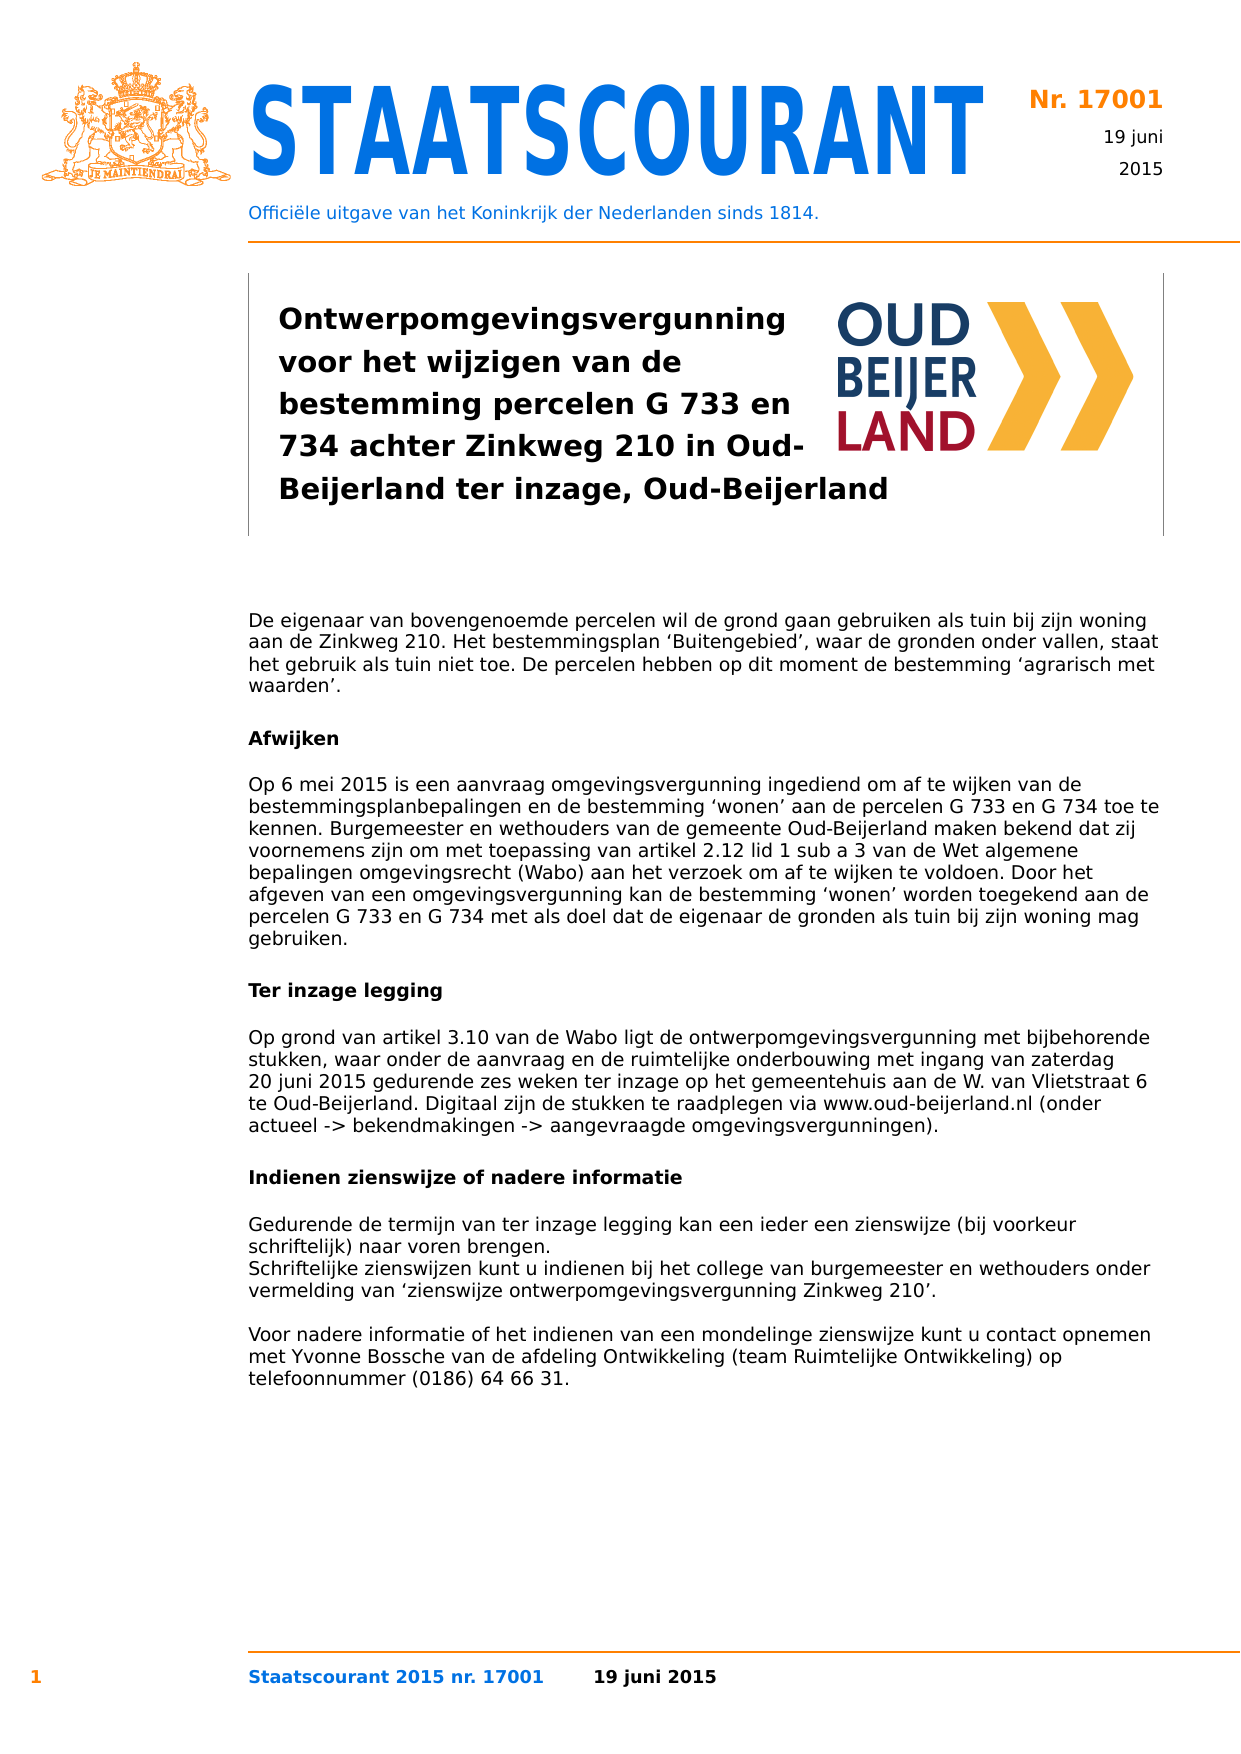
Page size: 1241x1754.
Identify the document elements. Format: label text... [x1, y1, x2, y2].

text Op 6 mei 2015 is een aanvraag omgevingsvergunning ingediend om af te wijken van de bestemmingsplanbepalingen en de bestemming ‘wonen’ aan de percelen G 733 en G 734 toe te kennen. Burgemeester en wethouders van de gemeente Oud-Beijerland maken bekend dat zij voornemens zijn om met toepassing van artikel 2.12 lid 1 sub a 3 van de Wet algemene bepalingen omgevingsrecht (Wabo) aan het verzoek om af te wijken te voldoen. Door het afgeven van een omgevingsvergunning kan de bestemming ‘wonen’ worden toegekend aan de percelen G 733 en G 734 met als doel dat de eigenaar de gronden als tuin bij zijn woning mag gebruiken. [248, 774, 1163, 950]
text Schriftelijke zienswijzen kunt u indienen bij het college van burgemeester en wethouders onder vermelding van ‘zienswijze ontwerpomgevingsvergunning Zinkweg 210’. [248, 1258, 1163, 1302]
text Gedurende de termijn van ter inzage legging kan een ieder een zienswijze (bij voorkeur schriftelijk) naar voren brengen. [248, 1214, 1163, 1258]
table_header STAATSCOURANT [248, 62, 998, 203]
subtitle Ter inzage legging [248, 980, 1163, 1002]
picture [838, 302, 1134, 451]
table_cell Officiële uitgave van het Koninkrijk der Nederlanden sinds 1814. [248, 203, 1240, 241]
text Op grond van artikel 3.10 van de Wabo ligt de ontwerpomgevingsvergunning met bijbehorende stukken, waar onder de aanvraag en de ruimtelijke onderbouwing met ingang van zaterdag 20 juni 2015 gedurende zes weken ter inzage op het gemeentehuis aan de W. van Vlietstraat 6 te Oud-Beijerland. Digitaal zijn de stukken te raadplegen via www.oud-beijerland.nl (onder actueel -> bekendmakingen -> aangevraagde omgevingsvergunningen). [248, 1027, 1163, 1137]
table_header Nr. 17001 [998, 62, 1240, 121]
picture [41, 62, 231, 186]
subtitle Ontwerpomgevingsvergunning voor het wijzigen van de bestemming percelen G 733 en 734 achter Zinkweg 210 in Oud-Beijerland ter inzage, Oud-Beijerland [249, 273, 1163, 536]
table_cell 19 juni [998, 121, 1240, 153]
table_cell 2015 [998, 153, 1240, 203]
text Voor nadere informatie of het indienen van een mondelinge zienswijze kunt u contact opnemen met Yvonne Bossche van de afdeling Ontwikkeling (team Ruimtelijke Ontwikkeling) op telefoonnummer (0186) 64 66 31. [248, 1324, 1163, 1390]
subtitle Indienen zienswijze of nadere informatie [248, 1167, 1163, 1189]
text De eigenaar van bovengenoemde percelen wil de grond gaan gebruiken als tuin bij zijn woning aan de Zinkweg 210. Het bestemmingsplan ‘Buitengebied’, waar de gronden onder vallen, staat het gebruik als tuin niet toe. De percelen hebben op dit moment de bestemming ‘agrarisch met waarden’. [248, 609, 1163, 697]
table_header [25, 62, 248, 241]
subtitle Afwijken [248, 727, 1163, 749]
